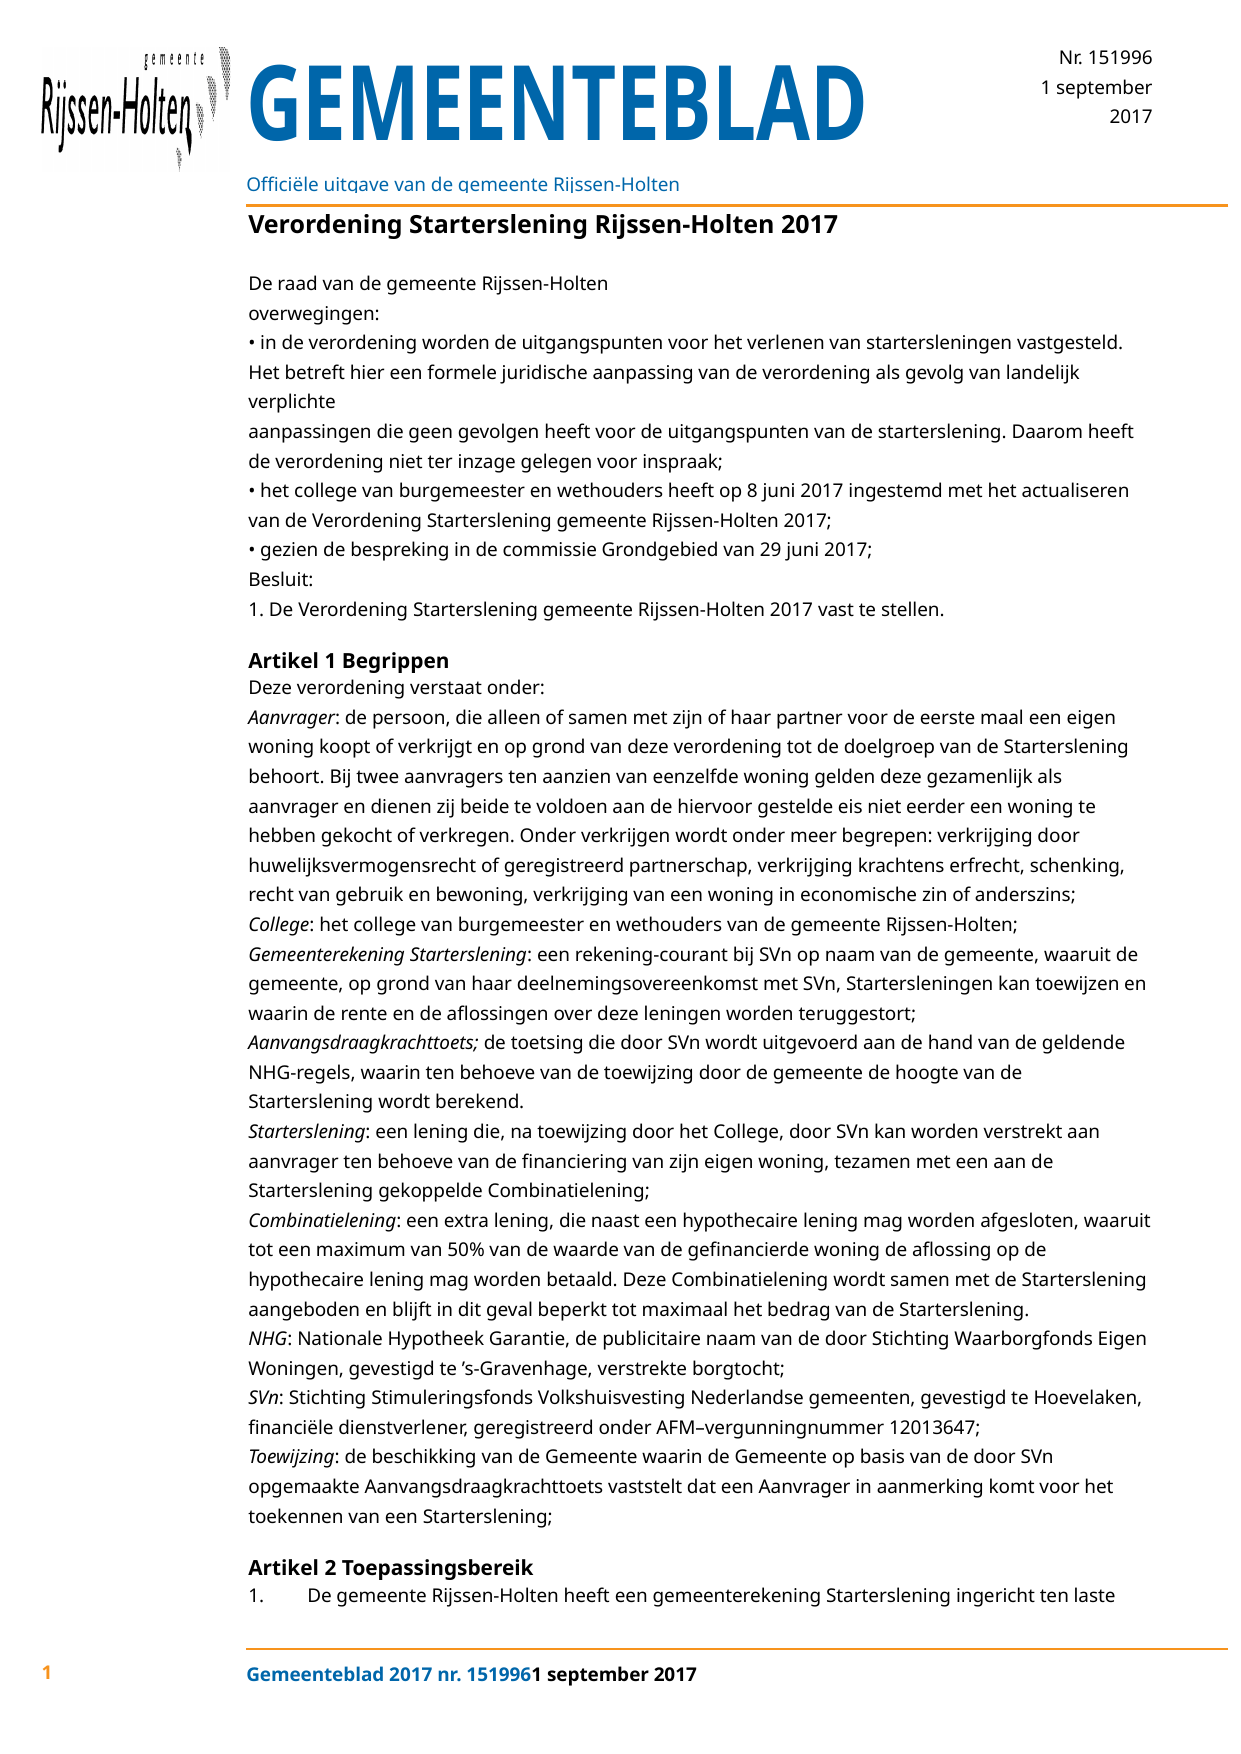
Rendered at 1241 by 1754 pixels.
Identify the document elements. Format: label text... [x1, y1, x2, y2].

text De raad van de gemeente Rijssen-Holten [248, 270, 1152, 296]
text • in de verordening worden de uitgangspunten voor het verlenen van startersleningen vastgesteld. Het betreft hier een formele juridische aanpassing van de verordening als gevolg van landelijk verplichte [248, 329, 1152, 414]
picture [41, 47, 231, 172]
text Gemeenterekening Starterslening: een rekening-courant bij SVn op naam van de gemeente, waaruit de gemeente, op grond van haar deelnemingsovereenkomst met SVn, Startersleningen kan toewijzen en waarin de rente en de aflossingen over deze leningen worden teruggestort; [248, 941, 1152, 1026]
text Starterslening: een lening die, na toewijzing door het College, door SVn kan worden verstrekt aan aanvrager ten behoeve van de financiering van zijn eigen woning, tezamen met een aan de Starterslening gekoppelde Combinatielening; [248, 1118, 1152, 1203]
text Artikel 2 Toepassingsbereik [248, 1553, 1152, 1582]
text NHG: Nationale Hypotheek Garantie, de publicitaire naam van de door Stichting Waarborgfonds Eigen Woningen, gevestigd te ’s-Gravenhage, verstrekte borgtocht; [248, 1325, 1152, 1381]
text Aanvrager: de persoon, die alleen of samen met zijn of haar partner voor de eerste maal een eigen woning koopt of verkrijgt en op grond van deze verordening tot de doelgroep van de Starterslening behoort. Bij twee aanvragers ten aanzien van eenzelfde woning gelden deze gezamenlijk als aanvrager en dienen zij beide te voldoen aan de hiervoor gestelde eis niet eerder een woning te hebben gekocht of verkregen. Onder verkrijgen wordt onder meer begrepen: verkrijging door huwelijksvermogensrecht of geregistreerd partnerschap, verkrijging krachtens erfrecht, schenking, recht van gebruik en bewoning, verkrijging van een woning in economische zin of anderszins; [248, 704, 1152, 907]
list De gemeente Rijssen-Holten heeft een gemeenterekening Starterslening ingericht ten laste [248, 1582, 1152, 1607]
text aanpassingen die geen gevolgen heeft voor de uitgangspunten van de starterslening. Daarom heeft de verordening niet ter inzage gelegen voor inspraak; [248, 418, 1152, 473]
text Artikel 1 Begrippen [248, 646, 1152, 674]
text • gezien de bespreking in de commissie Grondgebied van 29 juni 2017; [248, 537, 1152, 562]
text Combinatielening: een extra lening, die naast een hypothecaire lening mag worden afgesloten, waaruit tot een maximum van 50% van de waarde van de gefinancierde woning de aflossing op de hypothecaire lening mag worden betaald. Deze Combinatielening wordt samen met de Starterslening aangeboden en blijft in dit geval beperkt tot maximaal het bedrag van de Starterslening. [248, 1207, 1152, 1322]
text overwegingen: [248, 300, 1152, 326]
text 1. De Verordening Starterslening gemeente Rijssen-Holten 2017 vast te stellen. [248, 596, 1152, 621]
text Deze verordening verstaat onder: [248, 674, 1152, 700]
text College: het college van burgemeester en wethouders van de gemeente Rijssen-Holten; [248, 911, 1152, 937]
text • het college van burgemeester en wethouders heeft op 8 juni 2017 ingestemd met het actualiseren van de Verordening Starterslening gemeente Rijssen-Holten 2017; [248, 477, 1152, 533]
text Aanvangsdraagkrachttoets; de toetsing die door SVn wordt uitgevoerd aan de hand van de geldende NHG-regels, waarin ten behoeve van de toewijzing door de gemeente de hoogte van de Starterslening wordt berekend. [248, 1029, 1152, 1114]
text Verordening Starterslening Rijssen-Holten 2017 [248, 207, 1152, 241]
text Besluit: [248, 566, 1152, 592]
text SVn: Stichting Stimuleringsfonds Volkshuisvesting Nederlandse gemeenten, gevestigd te Hoevelaken, financiële dienstverlener, geregistreerd onder AFM–vergunningnummer 12013647; [248, 1384, 1152, 1440]
text Toewijzing: de beschikking van de Gemeente waarin de Gemeente op basis van de door SVn opgemaakte Aanvangsdraagkrachttoets vaststelt dat een Aanvrager in aanmerking komt voor het toekennen van een Starterslening; [248, 1444, 1152, 1529]
